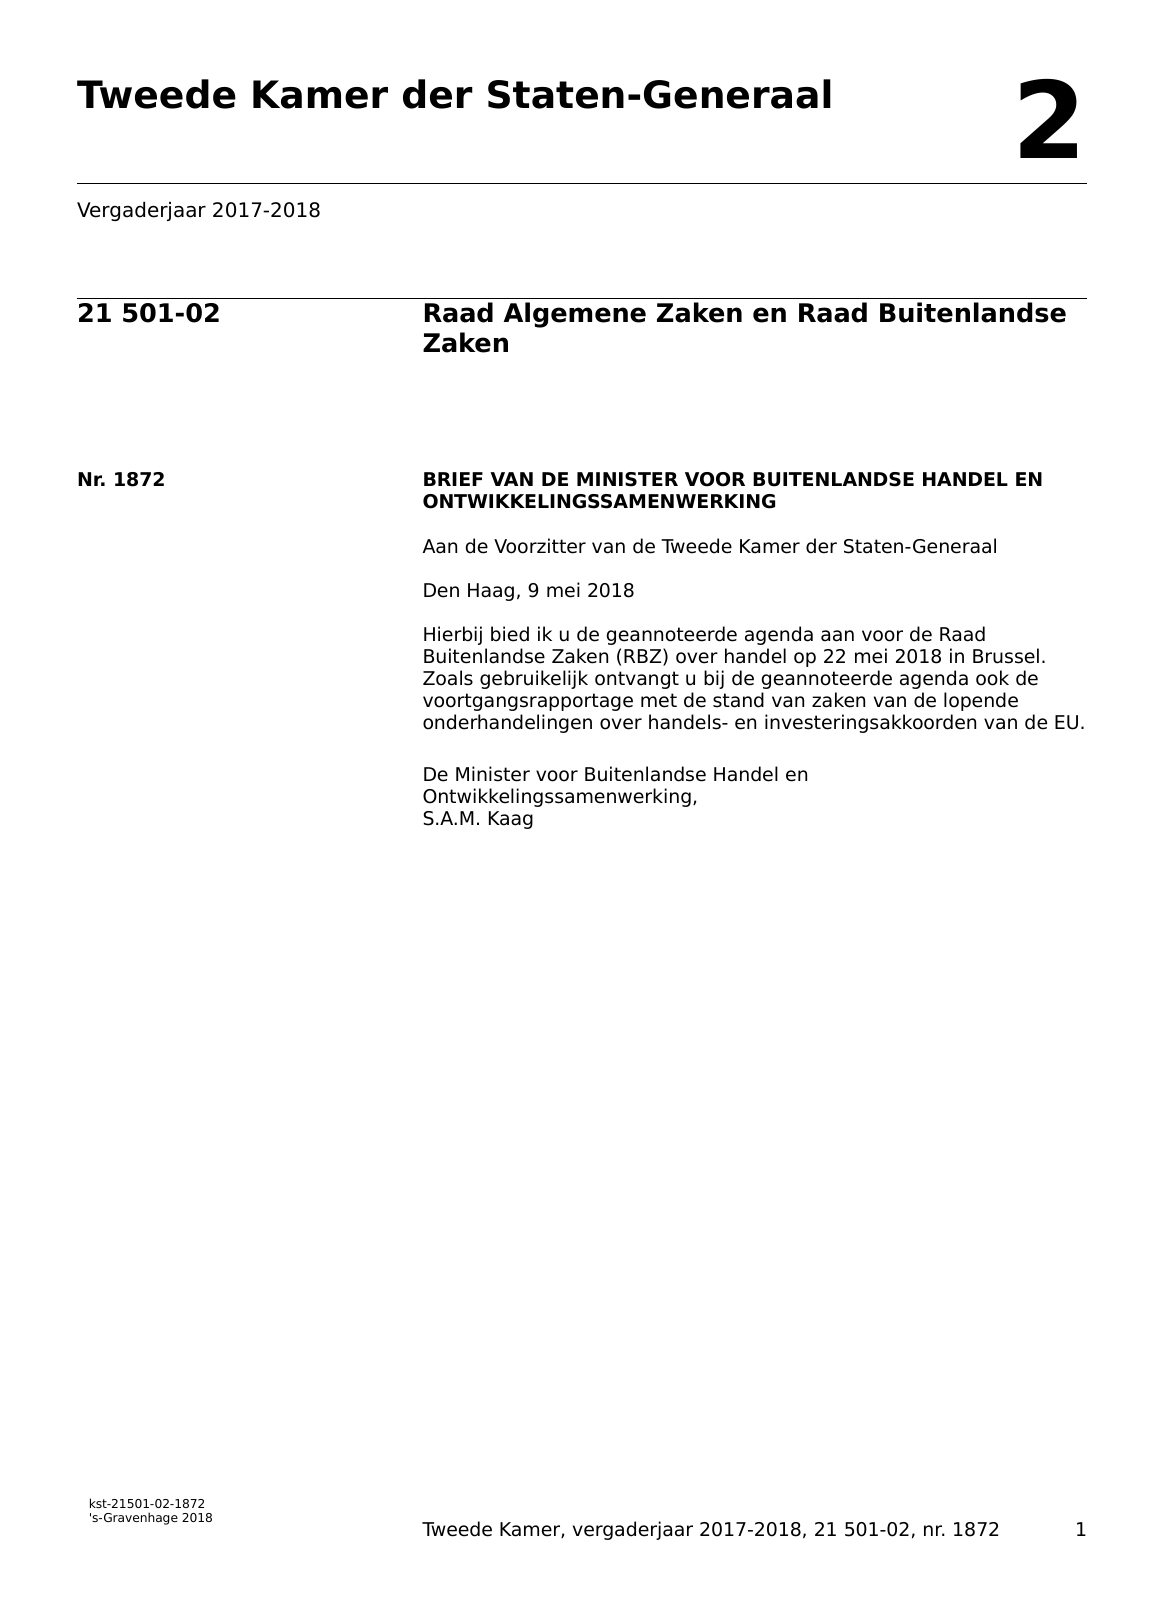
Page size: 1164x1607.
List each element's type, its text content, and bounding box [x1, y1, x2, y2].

subtitle 21 501-02 Raad Algemene Zaken en Raad Buitenlandse Zaken [77, 299, 1087, 358]
table_header 2 [886, 59, 1087, 183]
table_header Tweede Kamer der Staten-Generaal [77, 59, 886, 183]
text Den Haag, 9 mei 2018 [422, 580, 1087, 602]
subtitle Nr. 1872 BRIEF VAN DE MINISTER VOOR BUITENLANDSE HANDEL EN ONTWIKKELINGSSAMENWERKING [77, 469, 1087, 513]
text Aan de Voorzitter van de Tweede Kamer der Staten-Generaal [422, 536, 1087, 557]
text 's-Gravenhage 2018 [88, 1511, 323, 1525]
table_cell Vergaderjaar 2017-2018 [77, 184, 1087, 298]
text Hierbij bied ik u de geannoteerde agenda aan voor de Raad Buitenlandse Zaken (RBZ) over handel op 22 mei 2018 in Brussel. Zoals gebruikelijk ontvangt u bij de geannoteerde agenda ook de voortgangsrapportage met de stand van zaken van de lopende onderhandelingen over handels- en investeringsakkoorden van de EU. [422, 624, 1087, 734]
text kst-21501-02-1872 [88, 1497, 323, 1511]
text De Minister voor Buitenlandse Handel en Ontwikkelingssamenwerking, S.A.M. Kaag [422, 764, 1087, 830]
